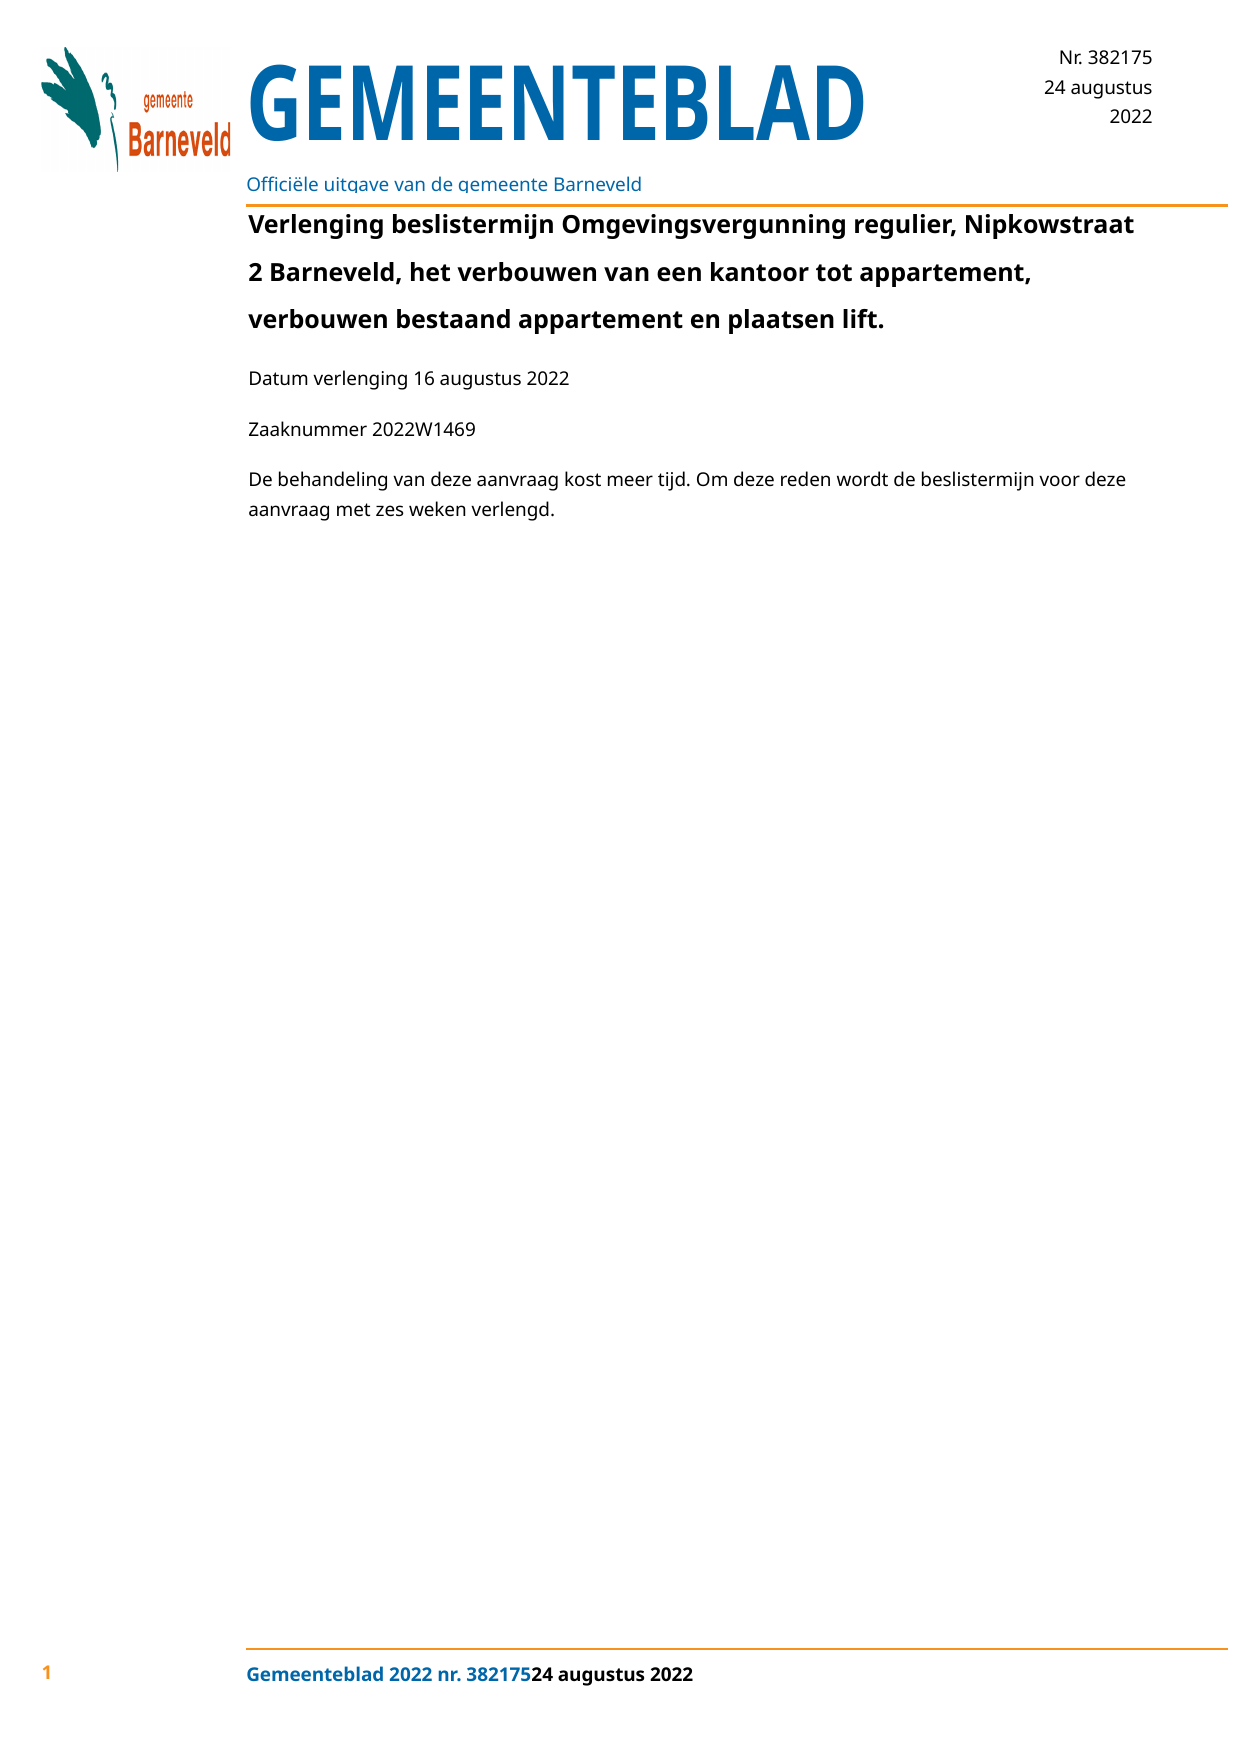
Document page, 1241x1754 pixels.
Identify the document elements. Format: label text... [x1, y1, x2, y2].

text Zaaknummer 2022W1469 [248, 416, 1152, 442]
text De behandeling van deze aanvraag kost meer tijd. Om deze reden wordt de beslistermijn voor deze aanvraag met zes weken verlengd. [248, 466, 1152, 522]
text Verlenging beslistermijn Omgevingsvergunning regulier, Nipkowstraat 2 Barneveld, het verbouwen van een kantoor tot appartement, verbouwen bestaand appartement en plaatsen lift. [248, 207, 1152, 336]
picture [41, 47, 231, 172]
text Datum verlenging 16 augustus 2022 [248, 366, 1152, 391]
